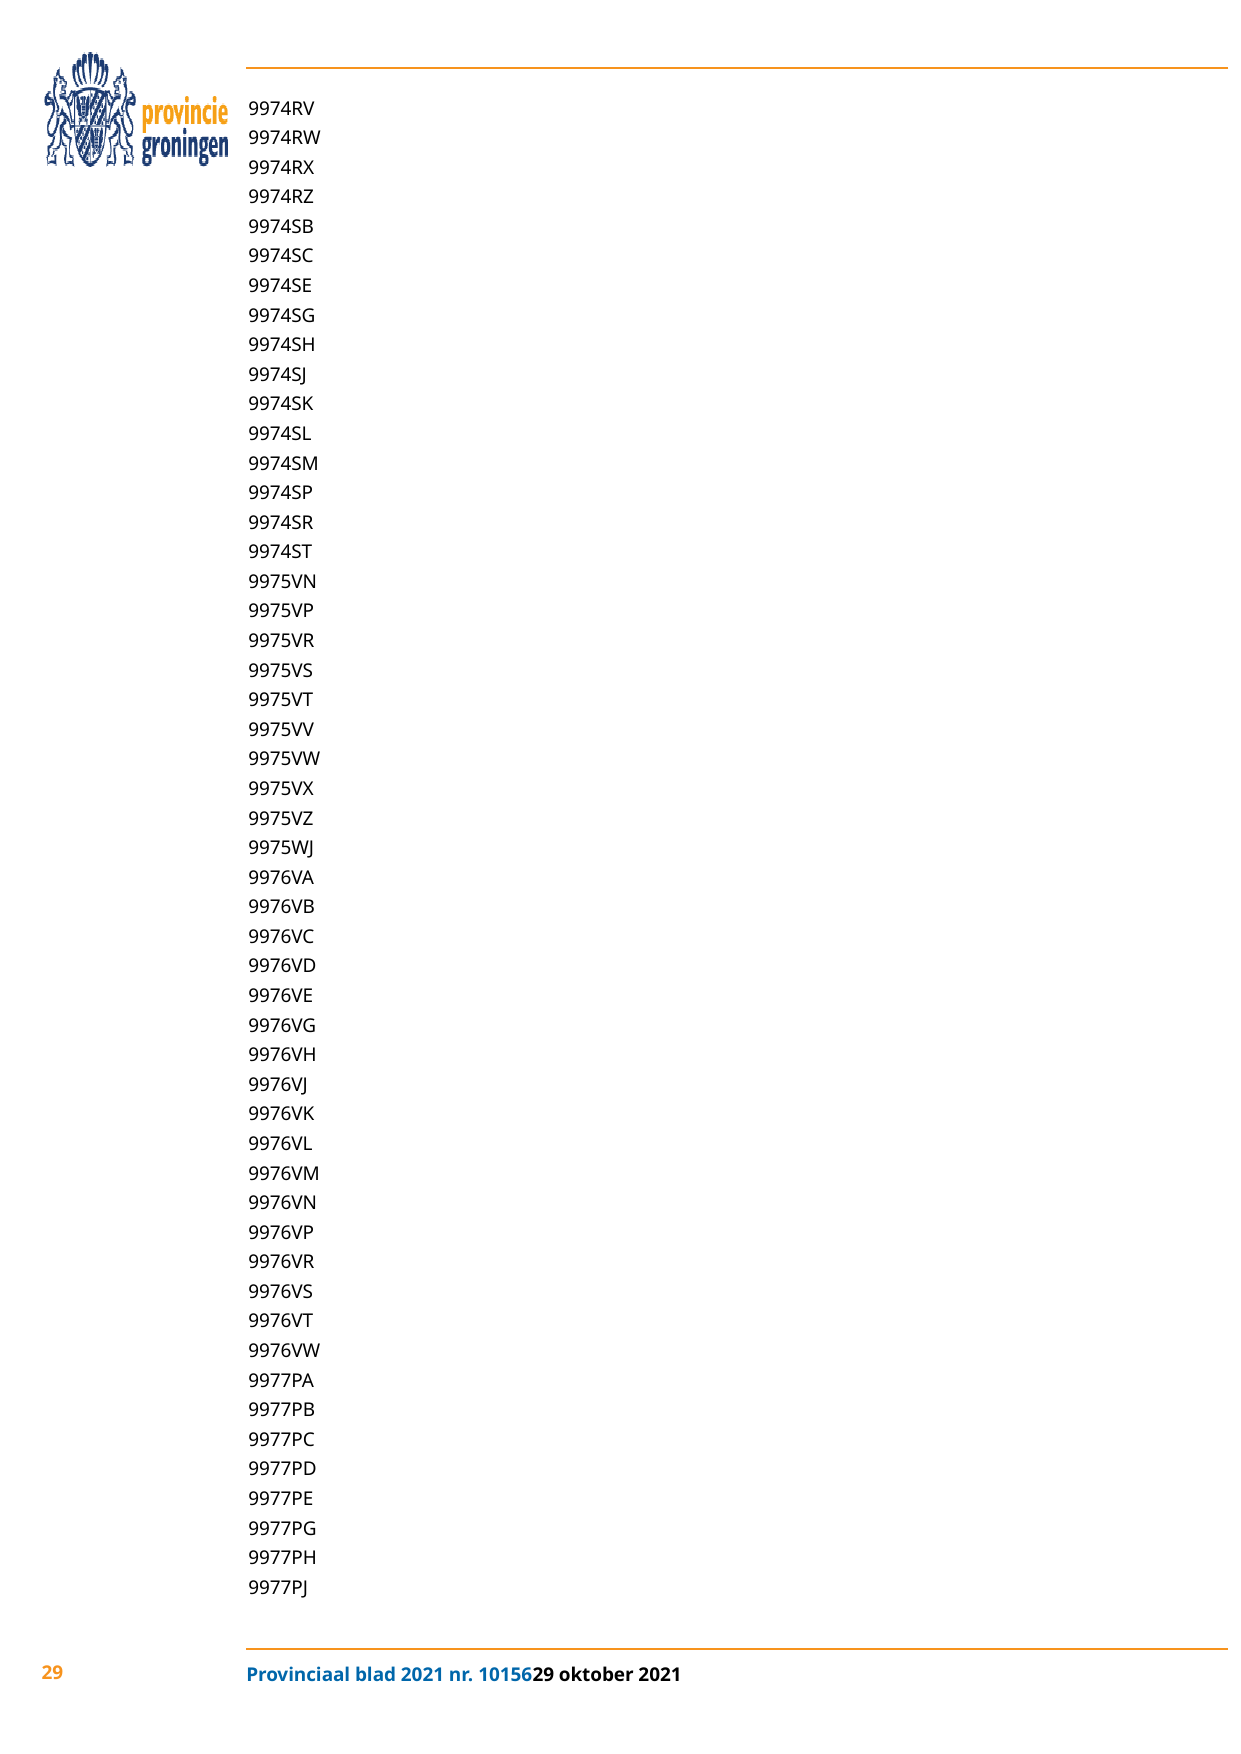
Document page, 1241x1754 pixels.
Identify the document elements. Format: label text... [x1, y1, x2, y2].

text 9975VS [248, 657, 1152, 683]
text 9976VM [248, 1160, 1152, 1186]
text 9976VW [248, 1337, 1152, 1363]
text 9974ST [248, 538, 1152, 564]
text 9976VT [248, 1308, 1152, 1333]
text 9977PC [248, 1426, 1152, 1452]
text 9974SM [248, 450, 1152, 476]
picture [41, 47, 231, 172]
text 9974RZ [248, 183, 1152, 209]
text 9976VR [248, 1248, 1152, 1274]
text 9974SR [248, 509, 1152, 535]
text 9975WJ [248, 834, 1152, 860]
text 9976VD [248, 953, 1152, 978]
text 9974RV [248, 95, 1152, 121]
text 9976VS [248, 1278, 1152, 1304]
text 9974RW [248, 124, 1152, 150]
text 9976VL [248, 1130, 1152, 1156]
text 9975VP [248, 598, 1152, 623]
text 9976VJ [248, 1071, 1152, 1097]
text 9975VV [248, 716, 1152, 742]
text 9974SP [248, 479, 1152, 505]
text 9976VG [248, 1012, 1152, 1038]
text 9976VK [248, 1101, 1152, 1126]
text 9974SC [248, 243, 1152, 268]
text 9976VN [248, 1189, 1152, 1215]
text 9974SK [248, 391, 1152, 416]
text 9977PD [248, 1456, 1152, 1481]
text 9977PG [248, 1515, 1152, 1541]
text 9976VH [248, 1041, 1152, 1067]
text 9977PJ [248, 1574, 1152, 1600]
text 9975VX [248, 775, 1152, 801]
text 9974SL [248, 420, 1152, 446]
text 9974SB [248, 213, 1152, 239]
text 9977PB [248, 1396, 1152, 1422]
text 9974SE [248, 272, 1152, 298]
text 9976VC [248, 923, 1152, 949]
text 9974SJ [248, 361, 1152, 387]
text 9977PH [248, 1544, 1152, 1570]
text 9977PA [248, 1367, 1152, 1393]
text 9975VT [248, 686, 1152, 712]
text 9975VZ [248, 805, 1152, 831]
text 9974SG [248, 302, 1152, 328]
text 9975VR [248, 627, 1152, 653]
text 9976VA [248, 864, 1152, 890]
text 9974SH [248, 331, 1152, 357]
text 9976VB [248, 893, 1152, 919]
text 9976VP [248, 1219, 1152, 1245]
text 9974RX [248, 154, 1152, 180]
text 9976VE [248, 982, 1152, 1008]
text 9975VW [248, 746, 1152, 771]
text 9977PE [248, 1485, 1152, 1511]
text 9975VN [248, 568, 1152, 594]
